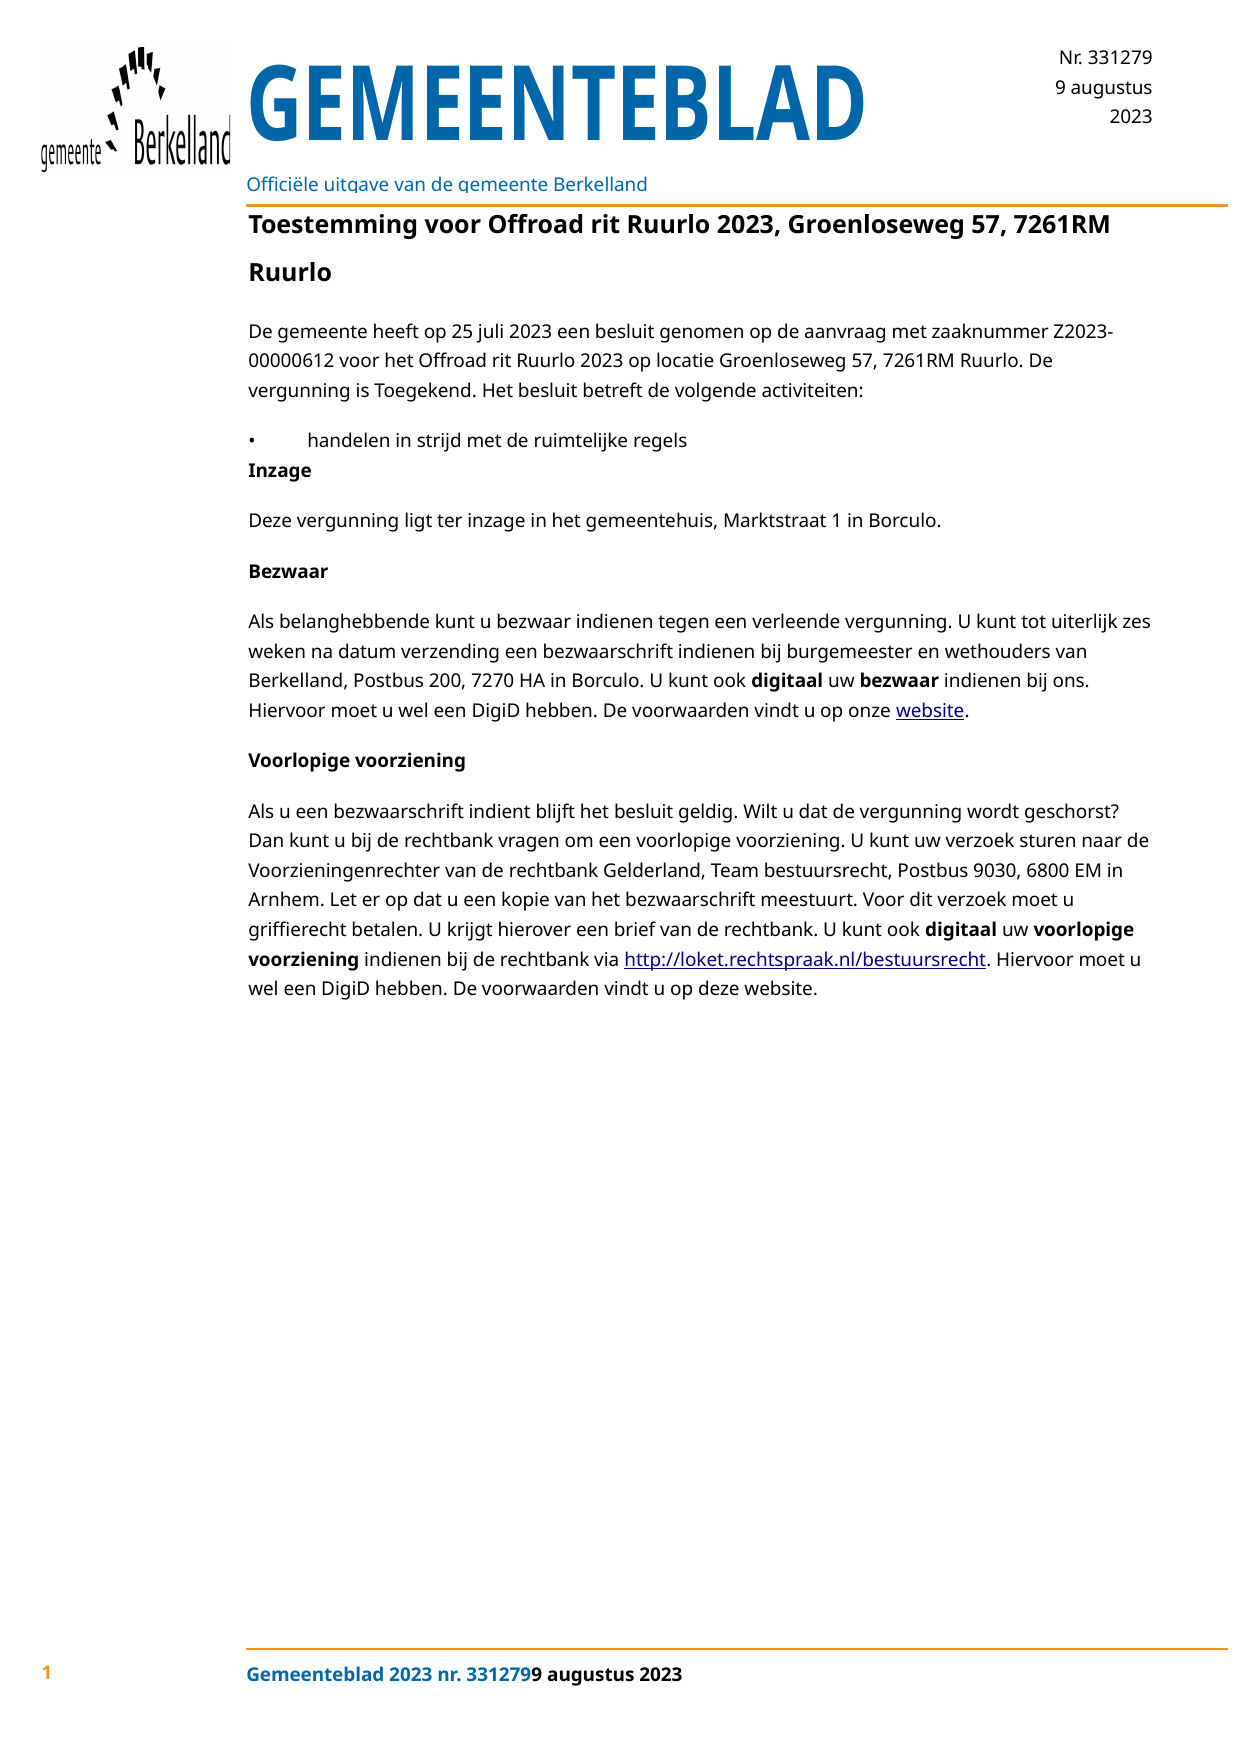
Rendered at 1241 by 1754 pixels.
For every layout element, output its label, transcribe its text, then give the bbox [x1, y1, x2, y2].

list handelen in strijd met de ruimtelijke regels [248, 427, 1152, 453]
picture [41, 47, 231, 172]
text Toestemming voor Offroad rit Ruurlo 2023, Groenloseweg 57, 7261RM Ruurlo [248, 207, 1152, 288]
text Bezwaar [248, 558, 1152, 584]
text Als belanghebbende kunt u bezwaar indienen tegen een verleende vergunning. U kunt tot uiterlijk zes weken na datum verzending een bezwaarschrift indienen bij burgemeester en wethouders van Berkelland, Postbus 200, 7270 HA in Borculo. U kunt ook digitaal uw bezwaar indienen bij ons. Hiervoor moet u wel een DigiD hebben. De voorwaarden vindt u op onze website. [248, 608, 1152, 723]
text Inzage [248, 457, 1152, 483]
text Deze vergunning ligt ter inzage in het gemeentehuis, Marktstraat 1 in Borculo. [248, 507, 1152, 533]
text Voorlopige voorziening [248, 747, 1152, 773]
text De gemeente heeft op 25 juli 2023 een besluit genomen op de aanvraag met zaaknummer Z2023-00000612 voor het Offroad rit Ruurlo 2023 op locatie Groenloseweg 57, 7261RM Ruurlo. De vergunning is Toegekend. Het besluit betreft de volgende activiteiten: [248, 318, 1152, 403]
text Als u een bezwaarschrift indient blijft het besluit geldig. Wilt u dat de vergunning wordt geschorst? Dan kunt u bij de rechtbank vragen om een voorlopige voorziening. U kunt uw verzoek sturen naar de Voorzieningenrechter van de rechtbank Gelderland, Team bestuursrecht, Postbus 9030, 6800 EM in Arnhem. Let er op dat u een kopie van het bezwaarschrift meestuurt. Voor dit verzoek moet u griffierecht betalen. U krijgt hierover een brief van de rechtbank. U kunt ook digitaal uw voorlopige voorziening indienen bij de rechtbank via http://loket.rechtspraak.nl/bestuursrecht. Hiervoor moet u wel een DigiD hebben. De voorwaarden vindt u op deze website. [248, 798, 1152, 1001]
